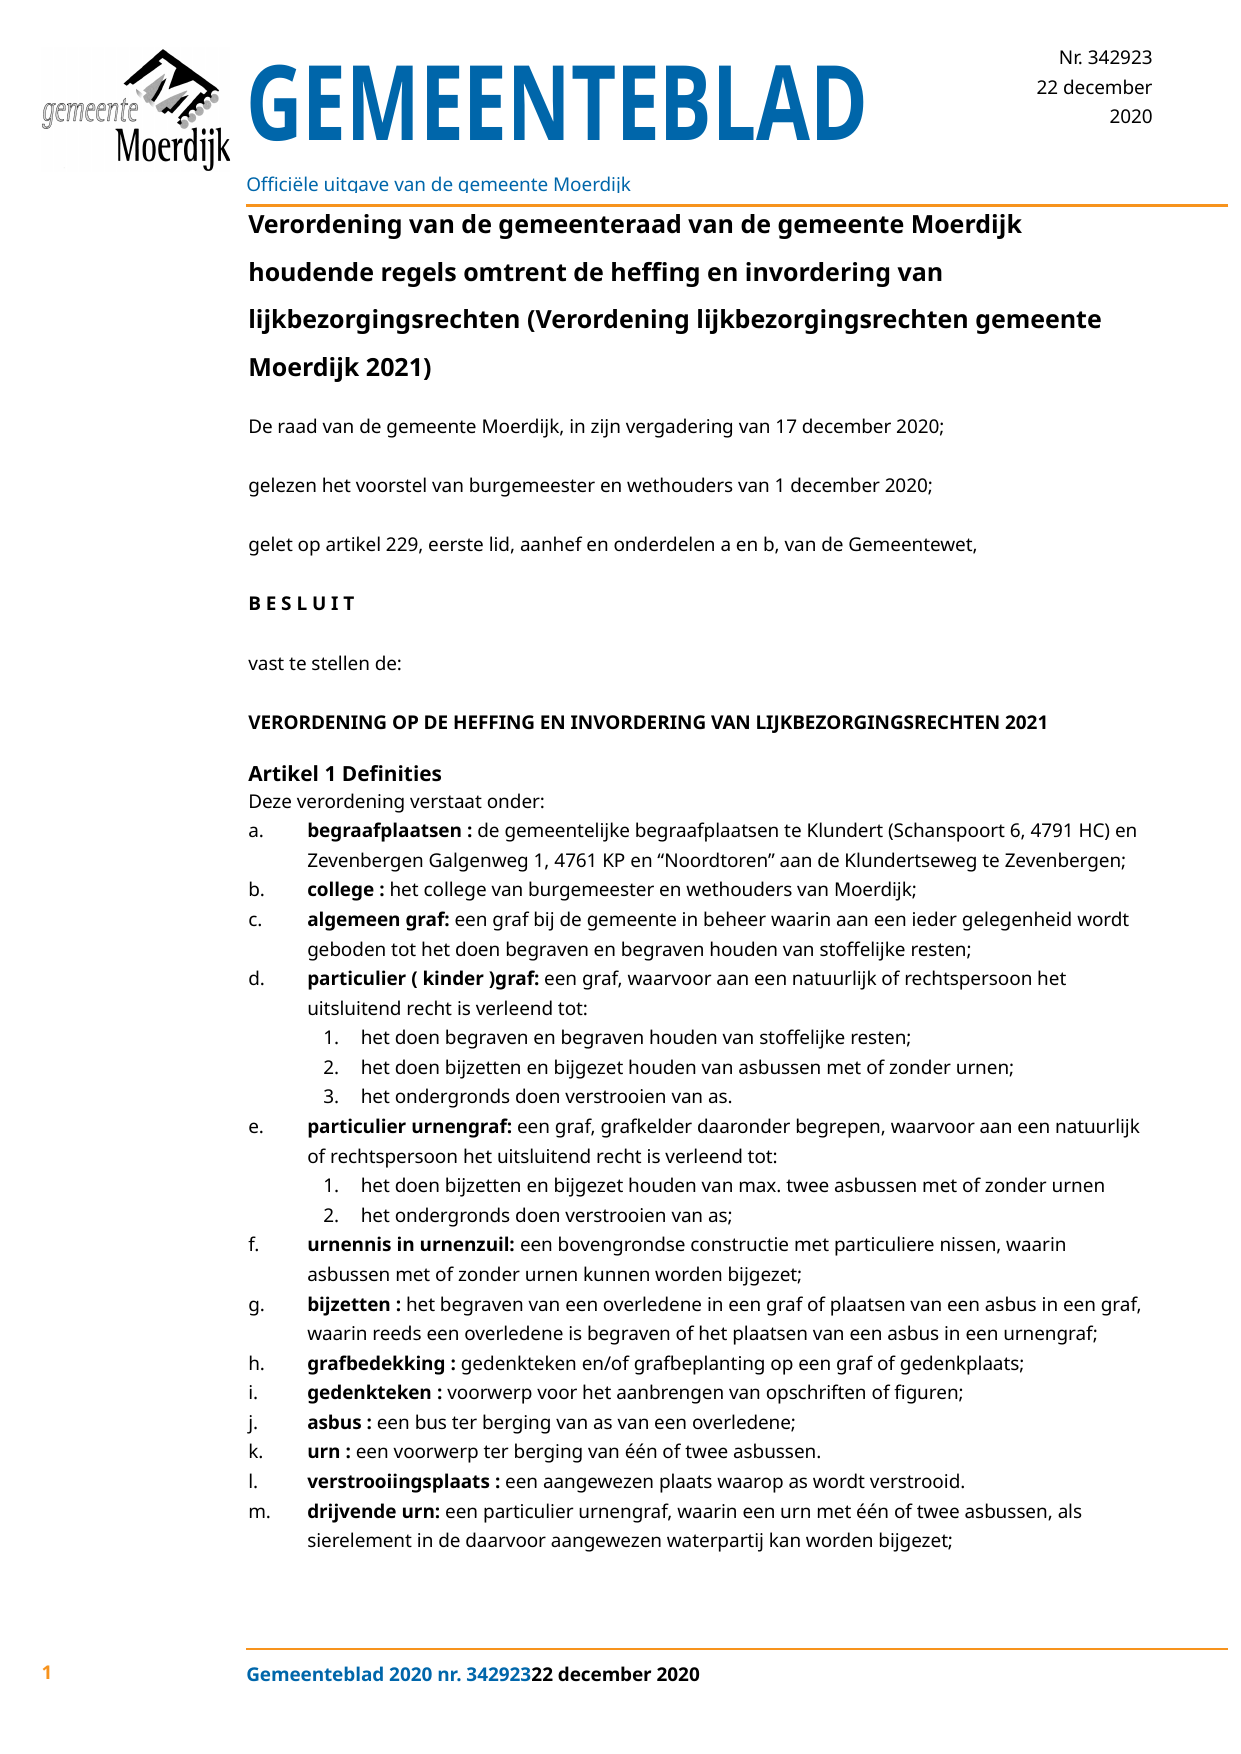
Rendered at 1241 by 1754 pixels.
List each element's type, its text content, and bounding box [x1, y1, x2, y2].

list asbus : een bus ter berging van as van een overledene; [248, 1409, 1152, 1435]
text Artikel 1 Definities [248, 759, 1152, 788]
text vast te stellen de: [248, 650, 1152, 676]
text gelezen het voorstel van burgemeester en wethouders van 1 december 2020; [248, 472, 1152, 498]
text Deze verordening verstaat onder: [248, 788, 1152, 813]
list particulier urnengraf: een graf, grafkelder daaronder begrepen, waarvoor aan een natuurlijk of rechtspersoon het uitsluitend recht is verleend tot: [248, 1113, 1152, 1168]
list urn : een voorwerp ter berging van één of twee asbussen. [248, 1439, 1152, 1464]
list urnennis in urnenzuil: een bovengrondse constructie met particuliere nissen, waarin asbussen met of zonder urnen kunnen worden bijgezet; [248, 1232, 1152, 1287]
list verstrooiingsplaats : een aangewezen plaats waarop as wordt verstrooid. [248, 1468, 1152, 1494]
text VERORDENING OP DE HEFFING EN INVORDERING VAN LIJKBEZORGINGSRECHTEN 2021 [248, 709, 1152, 735]
list drijvende urn: een particulier urnengraf, waarin een urn met één of twee asbussen, als sierelement in de daarvoor aangewezen waterpartij kan worden bijgezet; [248, 1498, 1152, 1553]
list gedenkteken : voorwerp voor het aanbrengen van opschriften of figuren; [248, 1379, 1152, 1405]
list het ondergronds doen verstrooien van as. [323, 1084, 1152, 1109]
text Verordening van de gemeenteraad van de gemeente Moerdijk houdende regels omtrent de heffing en invordering van lijkbezorgingsrechten (Verordening lijkbezorgingsrechten gemeente Moerdijk 2021) [248, 207, 1152, 384]
text B E S L U I T [248, 591, 1152, 616]
list particulier ( kinder )graf: een graf, waarvoor aan een natuurlijk of rechtspersoon het uitsluitend recht is verleend tot: [248, 965, 1152, 1021]
picture [41, 47, 231, 172]
list begraafplaatsen : de gemeentelijke begraafplaatsen te Klundert (Schanspoort 6, 4791 HC) en Zevenbergen Galgenweg 1, 4761 KP en “Noordtoren” aan de Klundertseweg te Zevenbergen; [248, 817, 1152, 873]
list het doen begraven en begraven houden van stoffelijke resten; [323, 1024, 1152, 1050]
list bijzetten : het begraven van een overledene in een graf of plaatsen van een asbus in een graf, waarin reeds een overledene is begraven of het plaatsen van een asbus in een urnengraf; [248, 1291, 1152, 1346]
list het doen bijzetten en bijgezet houden van asbussen met of zonder urnen; [323, 1054, 1152, 1080]
text De raad van de gemeente Moerdijk, in zijn vergadering van 17 december 2020; [248, 413, 1152, 439]
list het ondergronds doen verstrooien van as; [323, 1202, 1152, 1228]
list het doen bijzetten en bijgezet houden van max. twee asbussen met of zonder urnen [323, 1172, 1152, 1198]
list college : het college van burgemeester en wethouders van Moerdijk; [248, 877, 1152, 902]
list grafbedekking : gedenkteken en/of grafbeplanting op een graf of gedenkplaats; [248, 1350, 1152, 1376]
list algemeen graf: een graf bij de gemeente in beheer waarin aan een ieder gelegenheid wordt geboden tot het doen begraven en begraven houden van stoffelijke resten; [248, 906, 1152, 961]
text gelet op artikel 229, eerste lid, aanhef en onderdelen a en b, van de Gemeentewet, [248, 531, 1152, 557]
